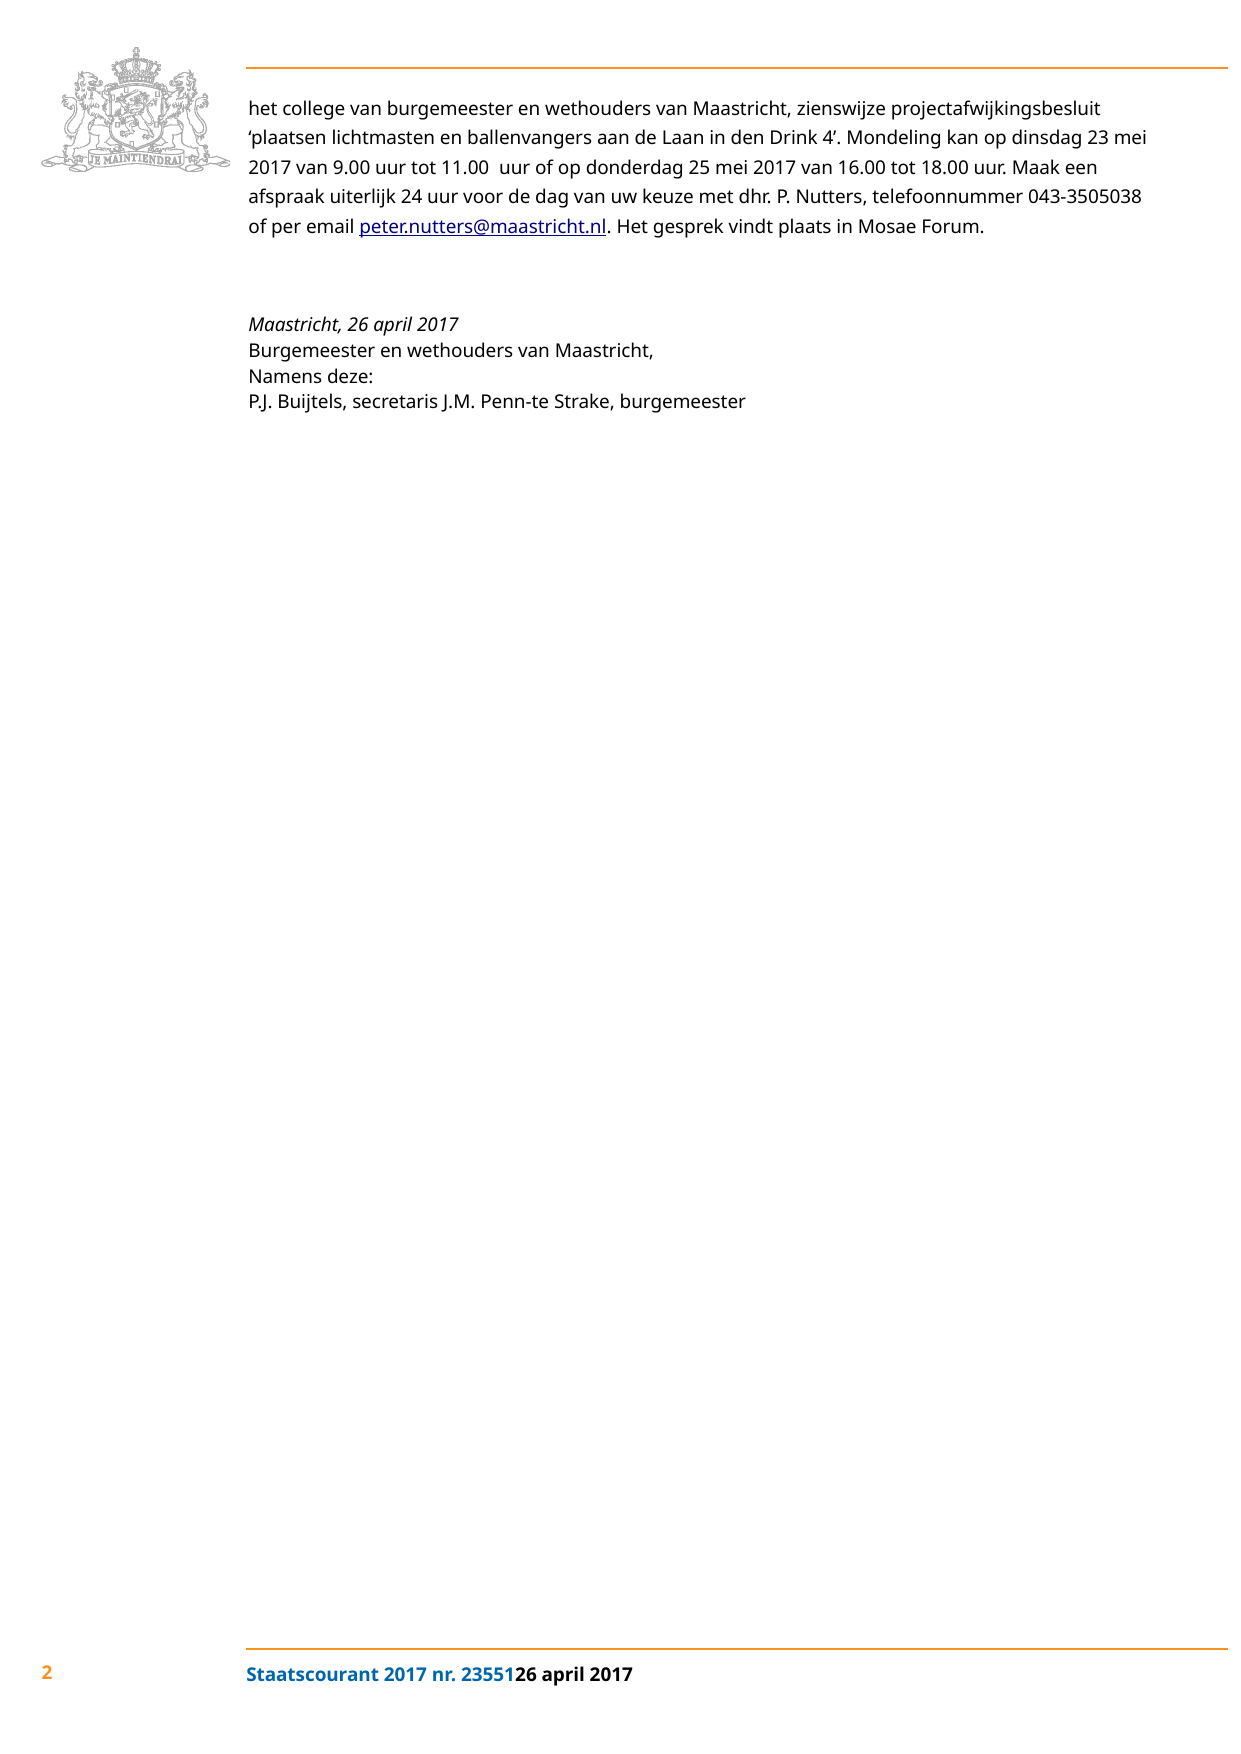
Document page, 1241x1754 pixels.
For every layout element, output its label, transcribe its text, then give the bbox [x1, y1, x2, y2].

picture [41, 47, 231, 172]
text het college van burgemeester en wethouders van Maastricht, zienswijze projectafwijkingsbesluit ‘plaatsen lichtmasten en ballenvangers aan de Laan in den Drink 4’. Mondeling kan op dinsdag 23 mei 2017 van 9.00 uur tot 11.00 uur of op donderdag 25 mei 2017 van 16.00 tot 18.00 uur. Maak een afspraak uiterlijk 24 uur voor de dag van uw keuze met dhr. P. Nutters, telefoonnummer 043-3505038 of per email peter.nutters@maastricht.nl. Het gesprek vindt plaats in Mosae Forum. [248, 95, 1152, 239]
text P.J. Buijtels, secretaris J.M. Penn-te Strake, burgemeester [248, 388, 1152, 414]
text Namens deze: [248, 363, 1152, 388]
text Maastricht, 26 april 2017 [248, 311, 1152, 337]
text Burgemeester en wethouders van Maastricht, [248, 337, 1152, 363]
